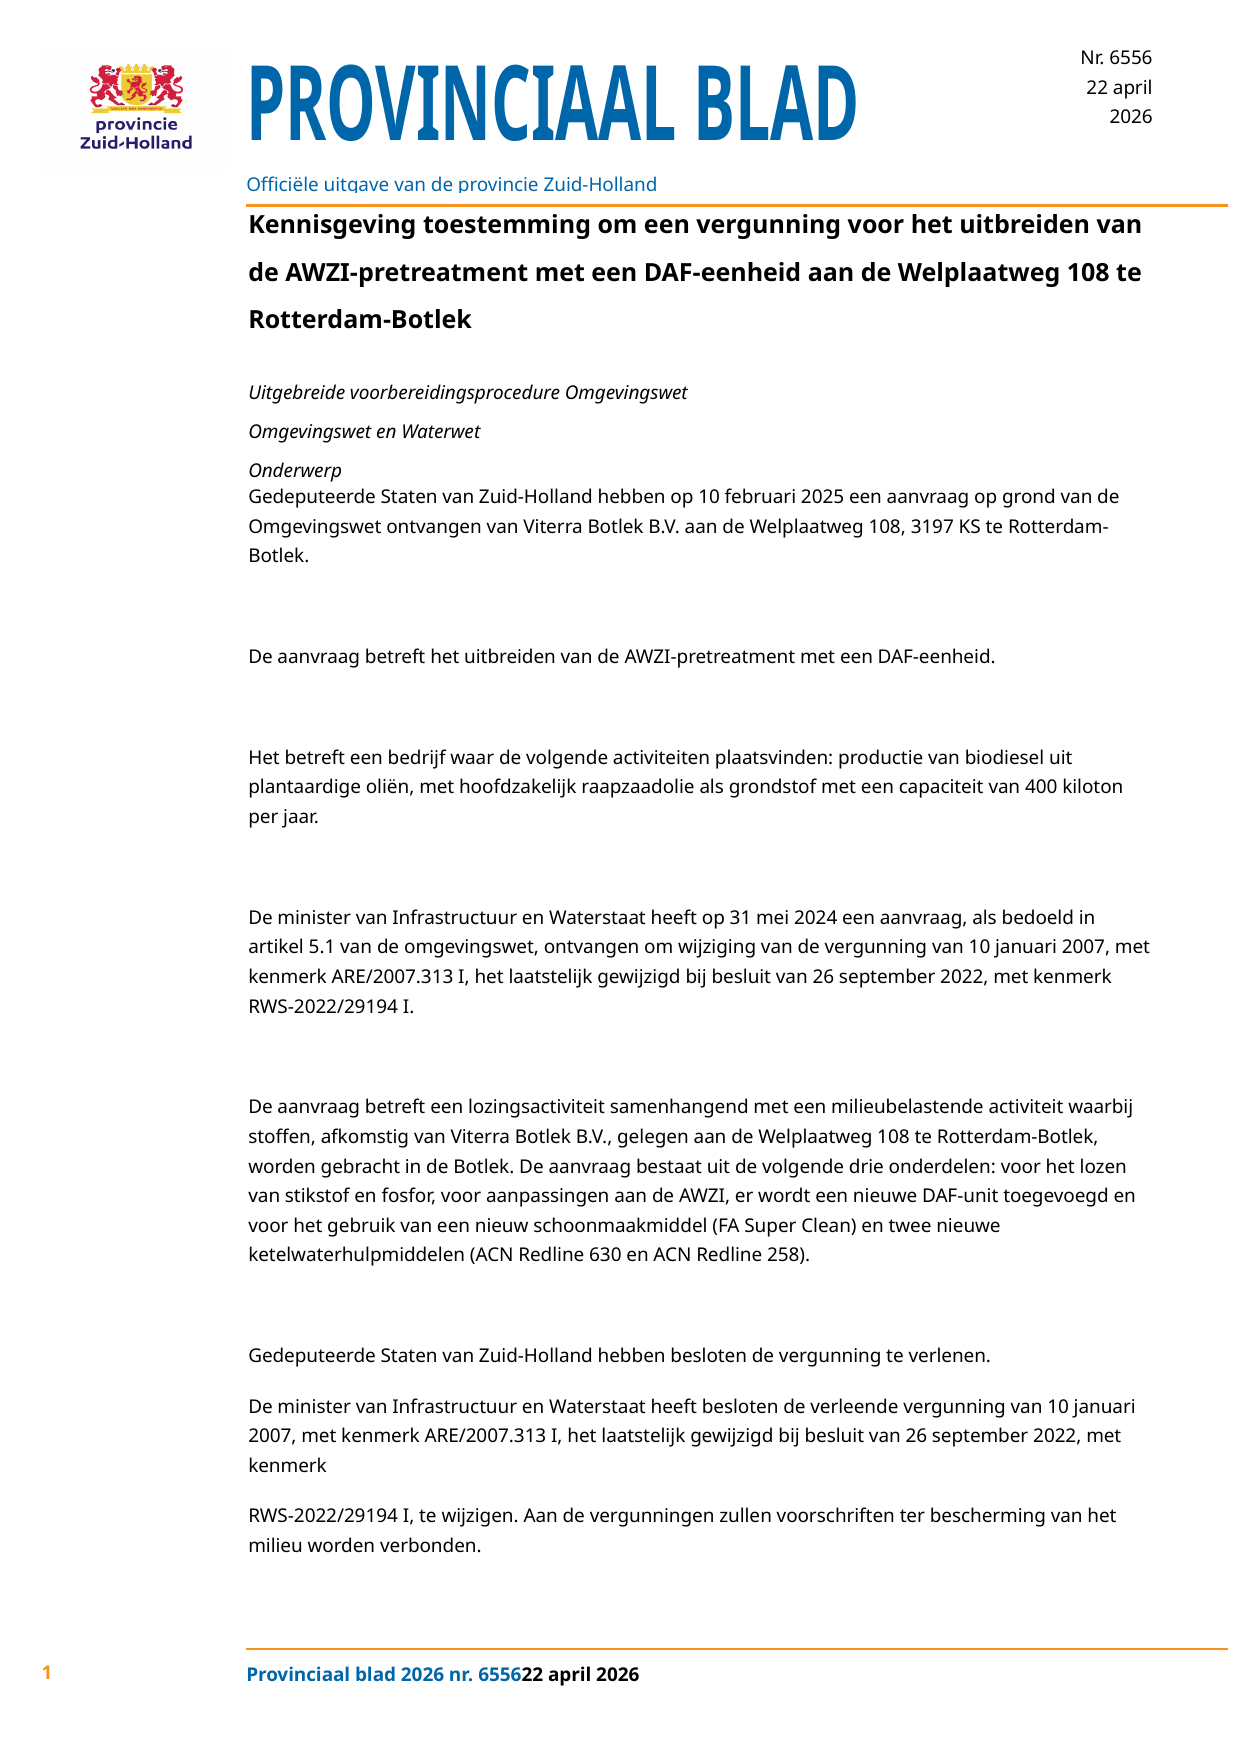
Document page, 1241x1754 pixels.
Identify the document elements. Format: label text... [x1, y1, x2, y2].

text Uitgebreide voorbereidingsprocedure Omgevingswet [248, 379, 1152, 405]
text Gedeputeerde Staten van Zuid-Holland hebben besloten de vergunning te verlenen. [248, 1342, 1152, 1368]
text Het betreft een bedrijf waar de volgende activiteiten plaatsvinden: productie van biodiesel uit plantaardige oliën, met hoofdzakelijk raapzaadolie als grondstof met een capaciteit van 400 kiloton per jaar. [248, 744, 1152, 829]
text De minister van Infrastructuur en Waterstaat heeft op 31 mei 2024 een aanvraag, als bedoeld in artikel 5.1 van de omgevingswet, ontvangen om wijziging van de vergunning van 10 januari 2007, met kenmerk ARE/2007.313 I, het laatstelijk gewijzigd bij besluit van 26 september 2022, met kenmerk RWS-2022/29194 I. [248, 904, 1152, 1019]
text Omgevingswet en Waterwet [248, 418, 1152, 444]
text RWS-2022/29194 I, te wijzigen. Aan de vergunningen zullen voorschriften ter bescherming van het milieu worden verbonden. [248, 1502, 1152, 1558]
text De aanvraag betreft het uitbreiden van de AWZI-pretreatment met een DAF-eenheid. [248, 643, 1152, 669]
text Kennisgeving toestemming om een vergunning voor het uitbreiden van de AWZI-pretreatment met een DAF-eenheid aan de Welplaatweg 108 te Rotterdam-Botlek [248, 207, 1152, 336]
picture [41, 47, 231, 172]
text Gedeputeerde Staten van Zuid-Holland hebben op 10 februari 2025 een aanvraag op grond van de Omgevingswet ontvangen van Viterra Botlek B.V. aan de Welplaatweg 108, 3197 KS te Rotterdam-Botlek. [248, 483, 1152, 568]
text Onderwerp [248, 458, 1152, 483]
text De minister van Infrastructuur en Waterstaat heeft besloten de verleende vergunning van 10 januari 2007, met kenmerk ARE/2007.313 I, het laatstelijk gewijzigd bij besluit van 26 september 2022, met kenmerk [248, 1393, 1152, 1478]
text De aanvraag betreft een lozingsactiviteit samenhangend met een milieubelastende activiteit waarbij stoffen, afkomstig van Viterra Botlek B.V., gelegen aan de Welplaatweg 108 te Rotterdam-Botlek, worden gebracht in de Botlek. De aanvraag bestaat uit de volgende drie onderdelen: voor het lozen van stikstof en fosfor, voor aanpassingen aan de AWZI, er wordt een nieuwe DAF-unit toegevoegd en voor het gebruik van een nieuw schoonmaakmiddel (FA Super Clean) en twee nieuwe ketelwaterhulpmiddelen (ACN Redline 630 en ACN Redline 258). [248, 1094, 1152, 1267]
